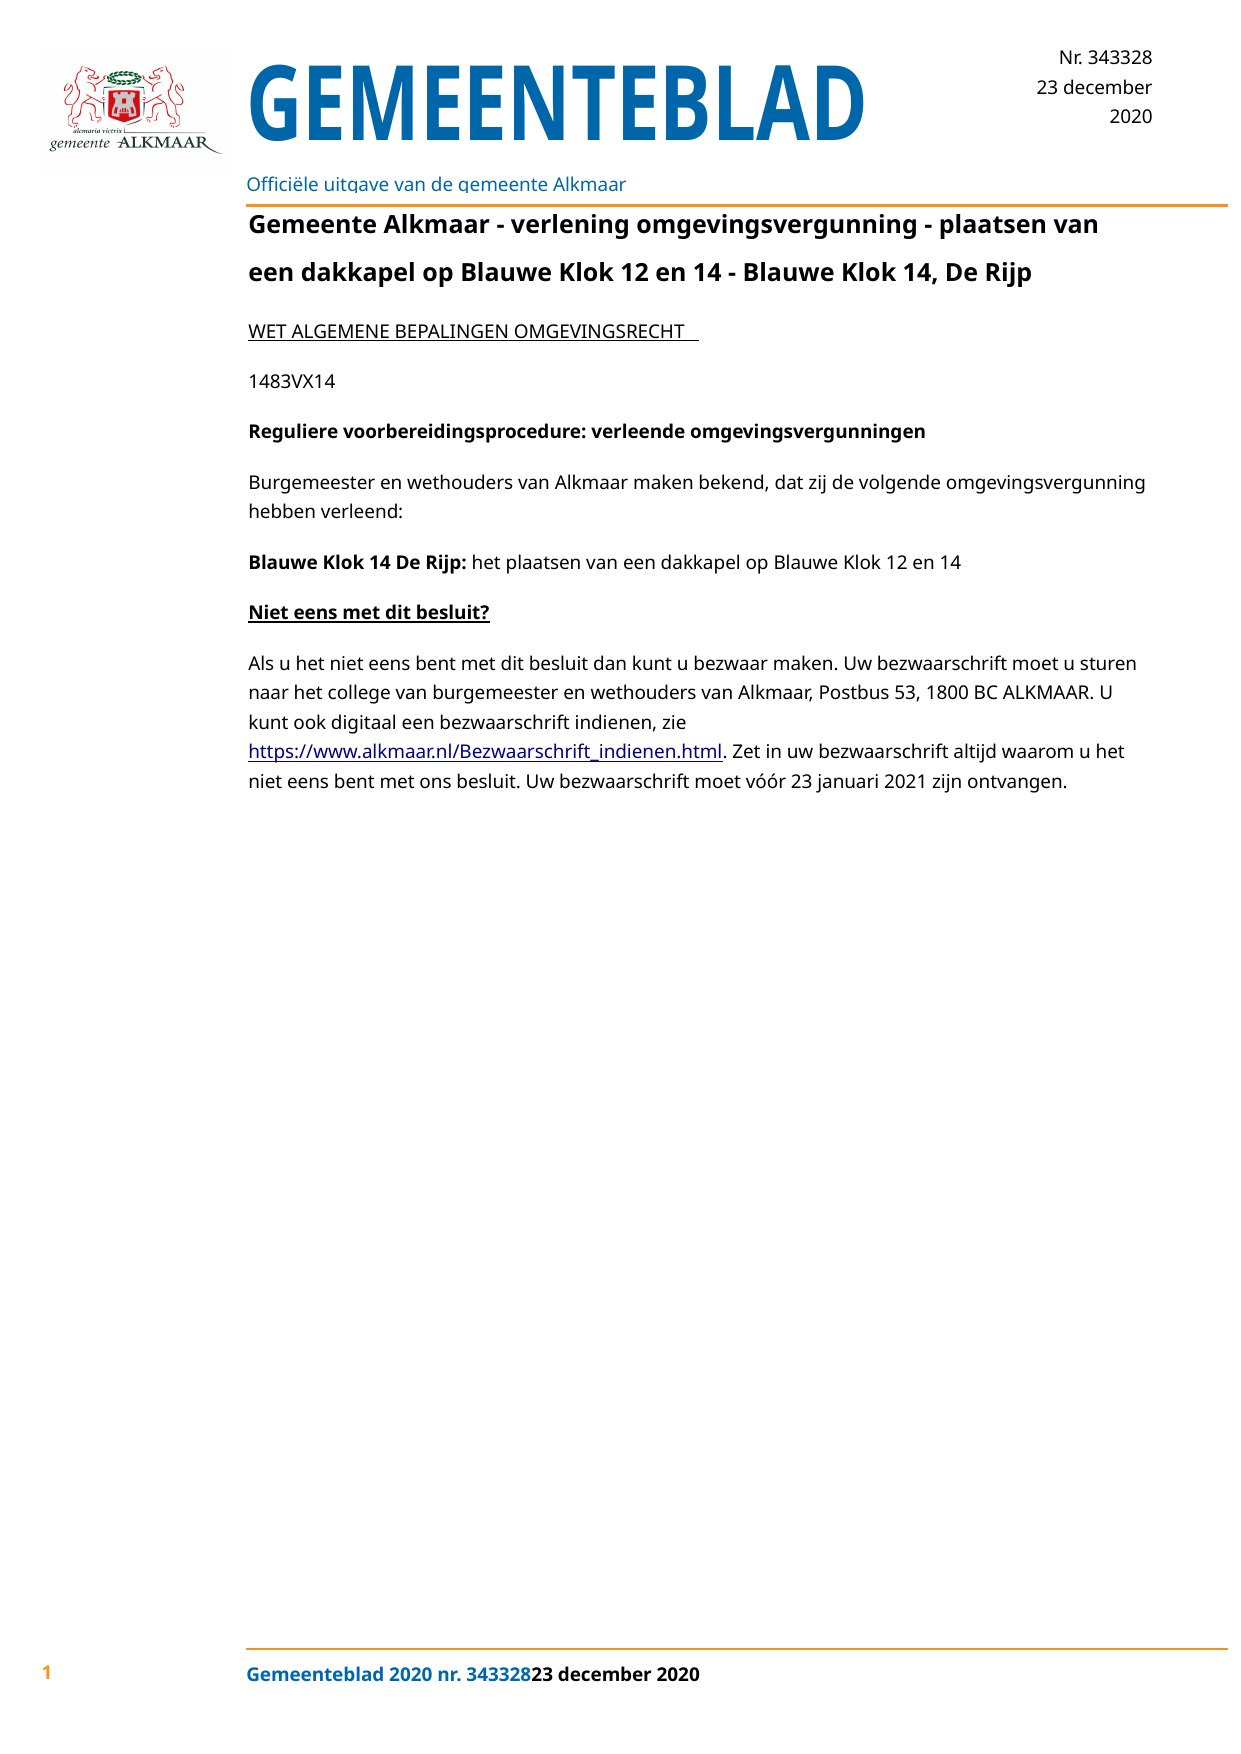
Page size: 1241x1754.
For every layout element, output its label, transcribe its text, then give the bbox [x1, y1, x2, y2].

text Als u het niet eens bent met dit besluit dan kunt u bezwaar maken. Uw bezwaarschrift moet u sturen naar het college van burgemeester en wethouders van Alkmaar, Postbus 53, 1800 BC ALKMAAR. U kunt ook digitaal een bezwaarschrift indienen, zie https://www.alkmaar.nl/Bezwaarschrift_indienen.html. Zet in uw bezwaarschrift altijd waarom u het niet eens bent met ons besluit. Uw bezwaarschrift moet vóór 23 januari 2021 zijn ontvangen. [248, 650, 1152, 794]
text Blauwe Klok 14 De Rijp: het plaatsen van een dakkapel op Blauwe Klok 12 en 14 [248, 549, 1152, 575]
text 1483VX14 [248, 368, 1152, 394]
text Niet eens met dit besluit? [248, 599, 1152, 625]
text Reguliere voorbereidingsprocedure: verleende omgevingsvergunningen [248, 419, 1152, 444]
text Burgemeester en wethouders van Alkmaar maken bekend, dat zij de volgende omgevingsvergunning hebben verleend: [248, 469, 1152, 524]
picture [41, 47, 231, 172]
text Gemeente Alkmaar - verlening omgevingsvergunning - plaatsen van een dakkapel op Blauwe Klok 12 en 14 - Blauwe Klok 14, De Rijp [248, 207, 1152, 288]
text WET ALGEMENE BEPALINGEN OMGEVINGSRECHT [248, 318, 1152, 344]
